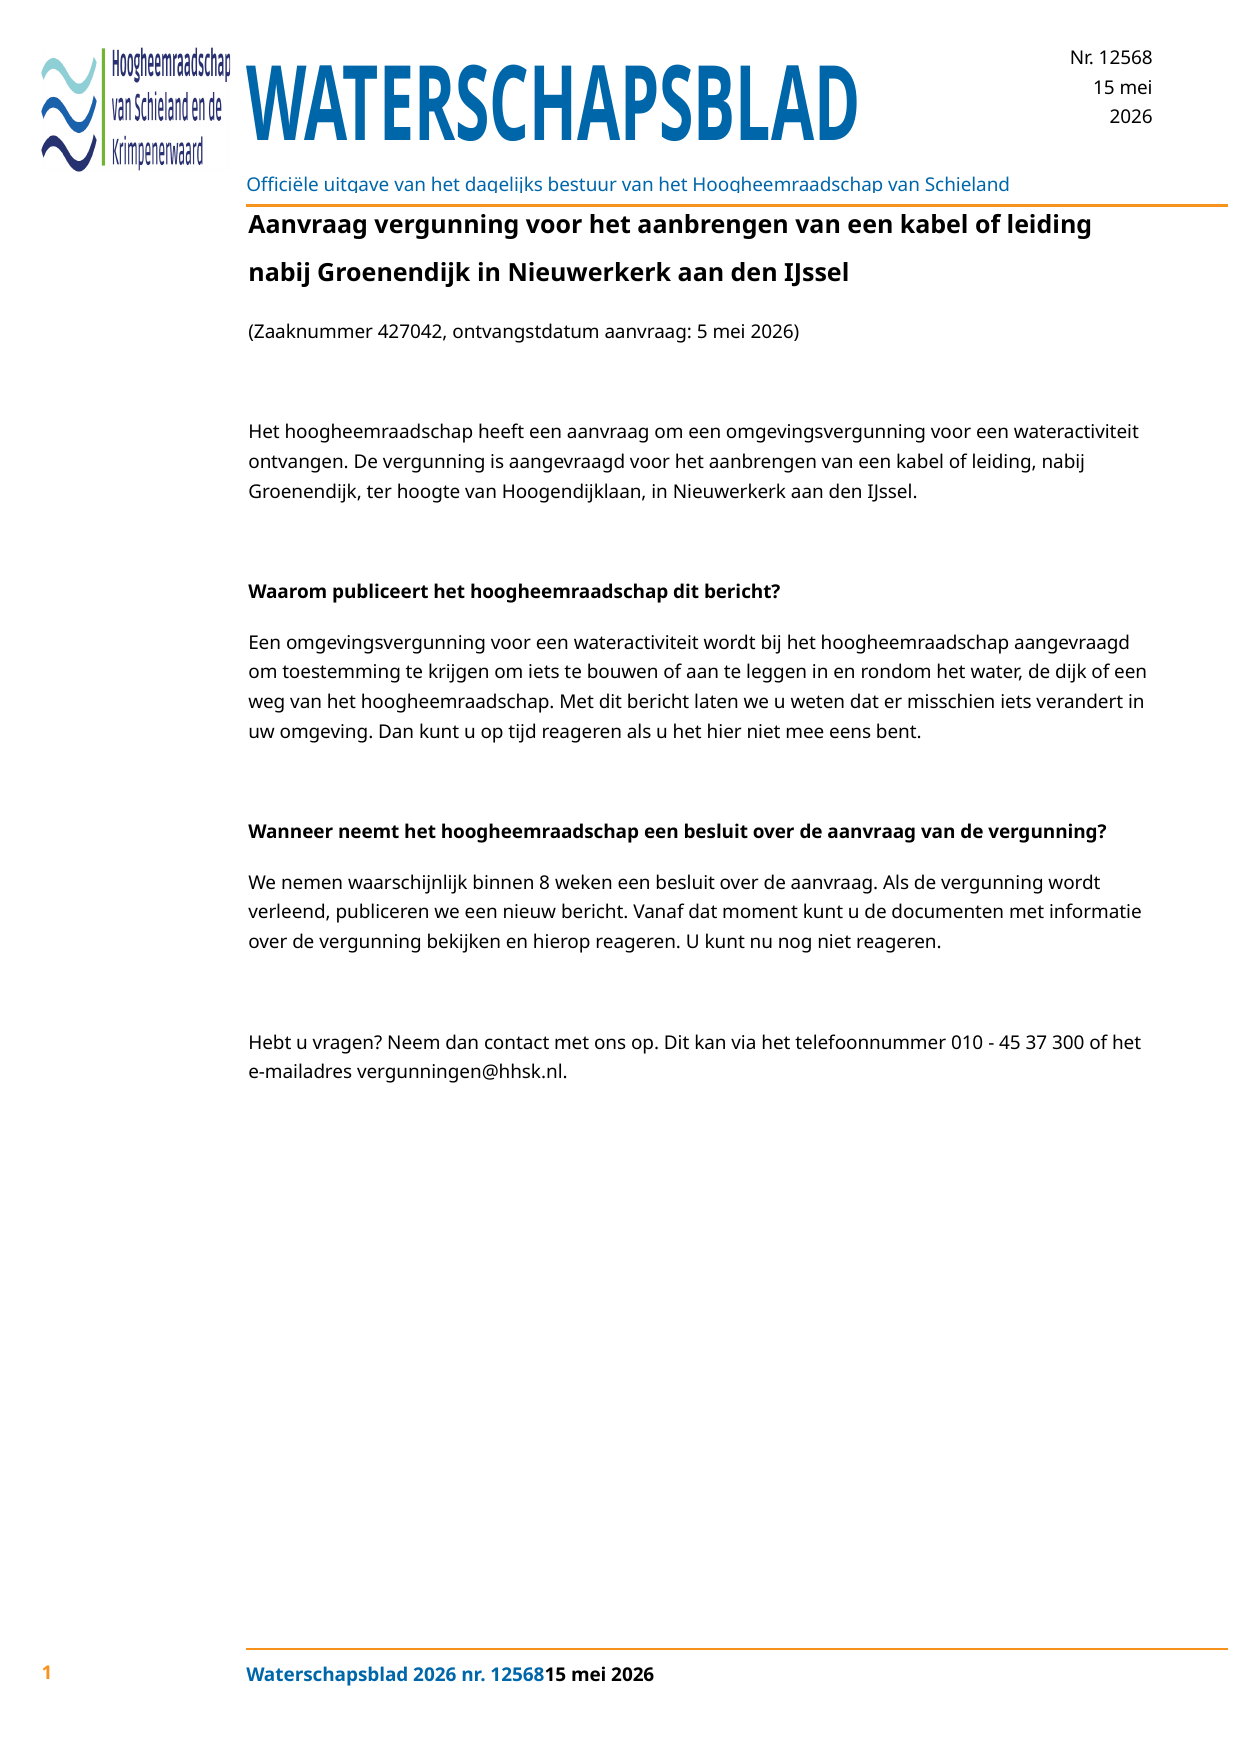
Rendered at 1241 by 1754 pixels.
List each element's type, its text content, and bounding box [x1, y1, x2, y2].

text Hebt u vragen? Neem dan contact met ons op. Dit kan via het telefoonnummer 010 - 45 37 300 of het e-mailadres vergunningen@hhsk.nl. [248, 1029, 1152, 1084]
picture [41, 47, 231, 172]
text Aanvraag vergunning voor het aanbrengen van een kabel of leiding nabij Groenendijk in Nieuwerkerk aan den IJssel [248, 207, 1152, 288]
text Waarom publiceert het hoogheemraadschap dit bericht? [248, 579, 1152, 604]
text We nemen waarschijnlijk binnen 8 weken een besluit over de aanvraag. Als de vergunning wordt verleend, publiceren we een nieuw bericht. Vanaf dat moment kunt u de documenten met informatie over de vergunning bekijken en hierop reageren. U kunt nu nog niet reageren. [248, 869, 1152, 954]
text (Zaaknummer 427042, ontvangstdatum aanvraag: 5 mei 2026) [248, 318, 1152, 344]
text Wanneer neemt het hoogheemraadschap een besluit over de aanvraag van de vergunning? [248, 819, 1152, 844]
text Een omgevingsvergunning voor een wateractiviteit wordt bij het hoogheemraadschap aangevraagd om toestemming te krijgen om iets te bouwen of aan te leggen in en rondom het water, de dijk of een weg van het hoogheemraadschap. Met dit bericht laten we u weten dat er misschien iets verandert in uw omgeving. Dan kunt u op tijd reageren als u het hier niet mee eens bent. [248, 629, 1152, 744]
text Het hoogheemraadschap heeft een aanvraag om een omgevingsvergunning voor een wateractiviteit ontvangen. De vergunning is aangevraagd voor het aanbrengen van een kabel of leiding, nabij Groenendijk, ter hoogte van Hoogendijklaan, in Nieuwerkerk aan den IJssel. [248, 419, 1152, 504]
